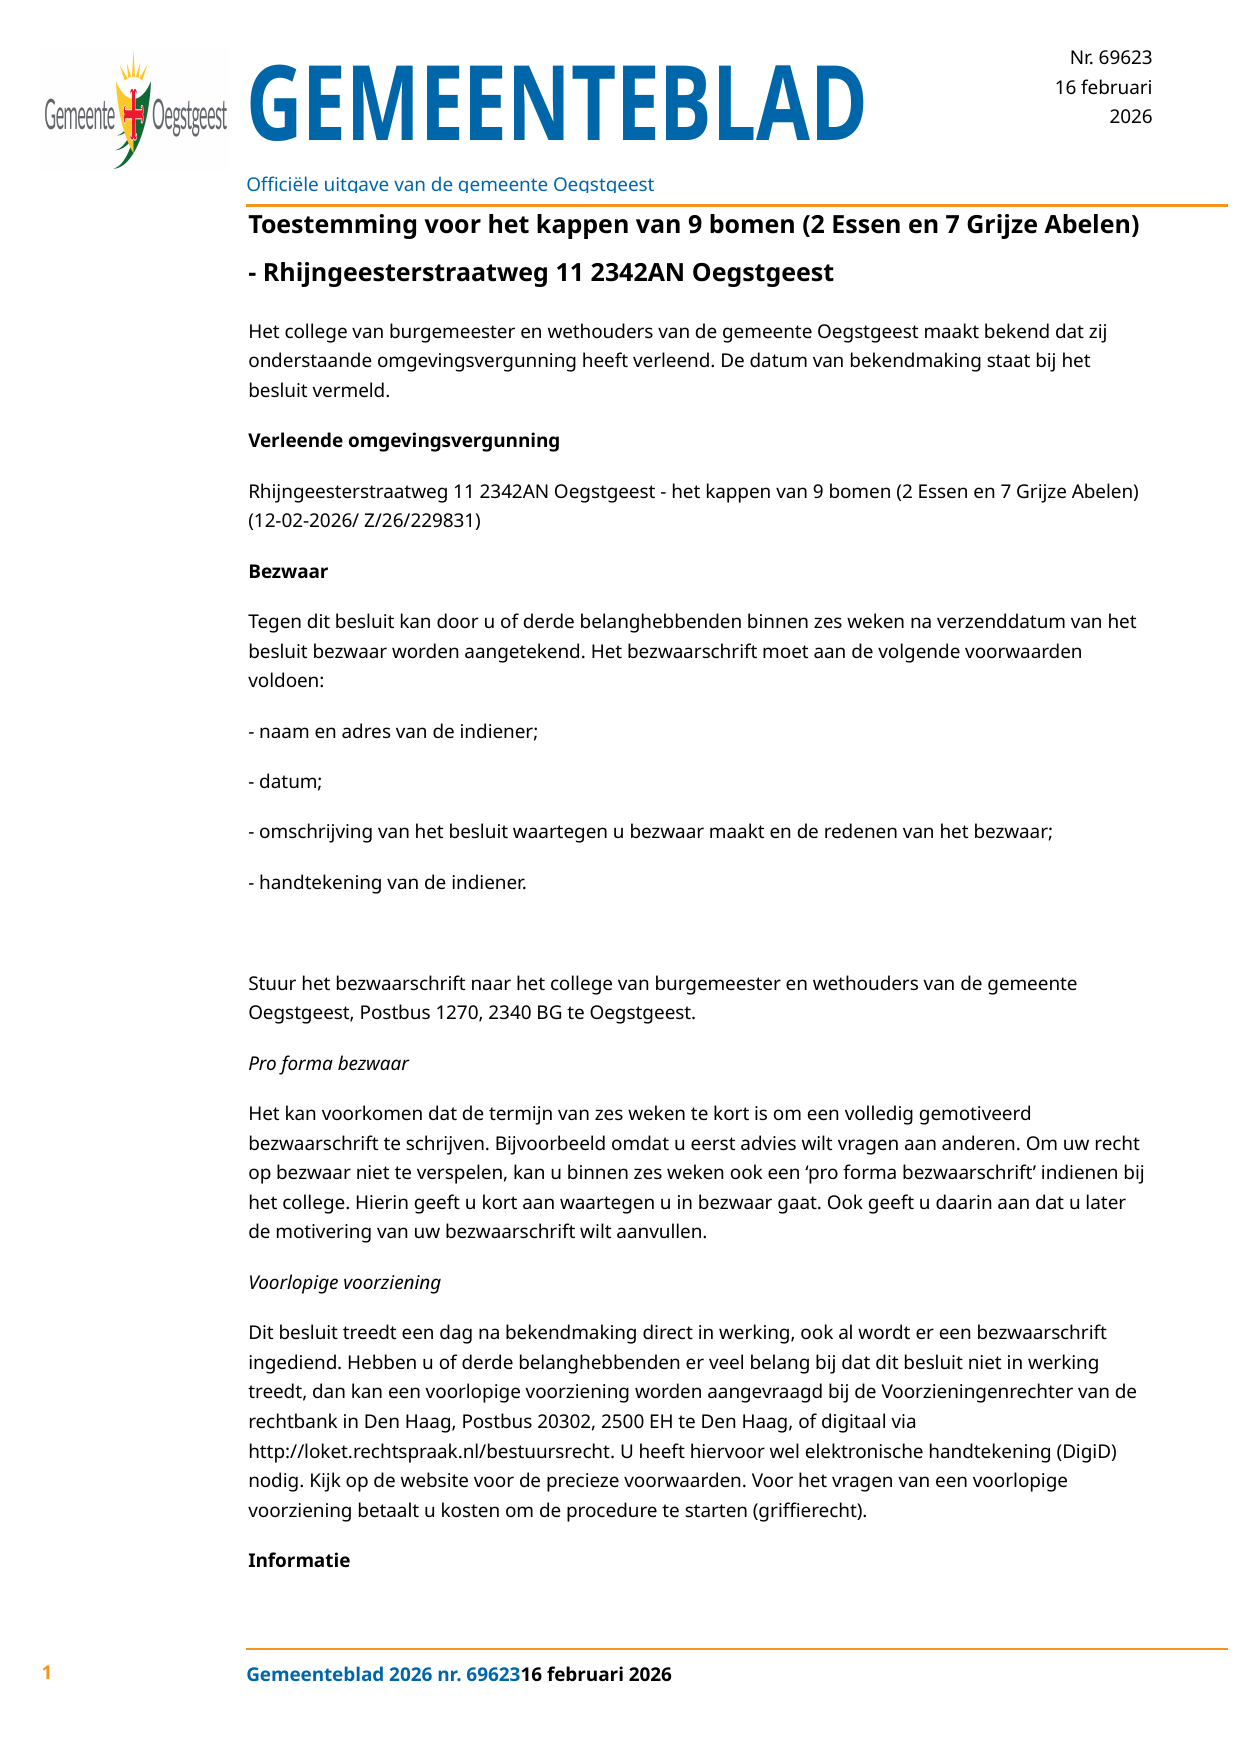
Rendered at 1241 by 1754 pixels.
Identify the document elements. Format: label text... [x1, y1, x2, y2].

text - naam en adres van de indiener; [248, 718, 1152, 744]
text Dit besluit treedt een dag na bekendmaking direct in werking, ook al wordt er een bezwaarschrift ingediend. Hebben u of derde belanghebbenden er veel belang bij dat dit besluit niet in werking treedt, dan kan een voorlopige voorziening worden aangevraagd bij de Voorzieningenrechter van de rechtbank in Den Haag, Postbus 20302, 2500 EH te Den Haag, of digitaal via http://loket.rechtspraak.nl/bestuursrecht. U heeft hiervoor wel elektronische handtekening (DigiD) nodig. Kijk op de website voor de precieze voorwaarden. Voor het vragen van een voorlopige voorziening betaalt u kosten om de procedure te starten (griffierecht). [248, 1319, 1152, 1523]
text Informatie [248, 1547, 1152, 1573]
text Het kan voorkomen dat de termijn van zes weken te kort is om een volledig gemotiveerd bezwaarschrift te schrijven. Bijvoorbeeld omdat u eerst advies wilt vragen aan anderen. Om uw recht op bezwaar niet te verspelen, kan u binnen zes weken ook een ‘pro forma bezwaarschrift’ indienen bij het college. Hierin geeft u kort aan waartegen u in bezwaar gaat. Ook geeft u daarin aan dat u later de motivering van uw bezwaarschrift wilt aanvullen. [248, 1100, 1152, 1244]
text Pro forma bezwaar [248, 1050, 1152, 1076]
text Tegen dit besluit kan door u of derde belanghebbenden binnen zes weken na verzenddatum van het besluit bezwaar worden aangetekend. Het bezwaarschrift moet aan de volgende voorwaarden voldoen: [248, 608, 1152, 693]
text - datum; [248, 768, 1152, 794]
text - omschrijving van het besluit waartegen u bezwaar maakt en de redenen van het bezwaar; [248, 819, 1152, 844]
text Verleende omgevingsvergunning [248, 427, 1152, 453]
text Stuur het bezwaarschrift naar het college van burgemeester en wethouders van de gemeente Oegstgeest, Postbus 1270, 2340 BG te Oegstgeest. [248, 970, 1152, 1025]
text Toestemming voor het kappen van 9 bomen (2 Essen en 7 Grijze Abelen) - Rhijngeesterstraatweg 11 2342AN Oegstgeest [248, 207, 1152, 288]
picture [41, 47, 231, 172]
text - handtekening van de indiener. [248, 869, 1152, 895]
text Het college van burgemeester en wethouders van de gemeente Oegstgeest maakt bekend dat zij onderstaande omgevingsvergunning heeft verleend. De datum van bekendmaking staat bij het besluit vermeld. [248, 318, 1152, 403]
text Rhijngeesterstraatweg 11 2342AN Oegstgeest - het kappen van 9 bomen (2 Essen en 7 Grijze Abelen) (12-02-2026/ Z/26/229831) [248, 478, 1152, 533]
text Bezwaar [248, 558, 1152, 584]
text Voorlopige voorziening [248, 1269, 1152, 1295]
